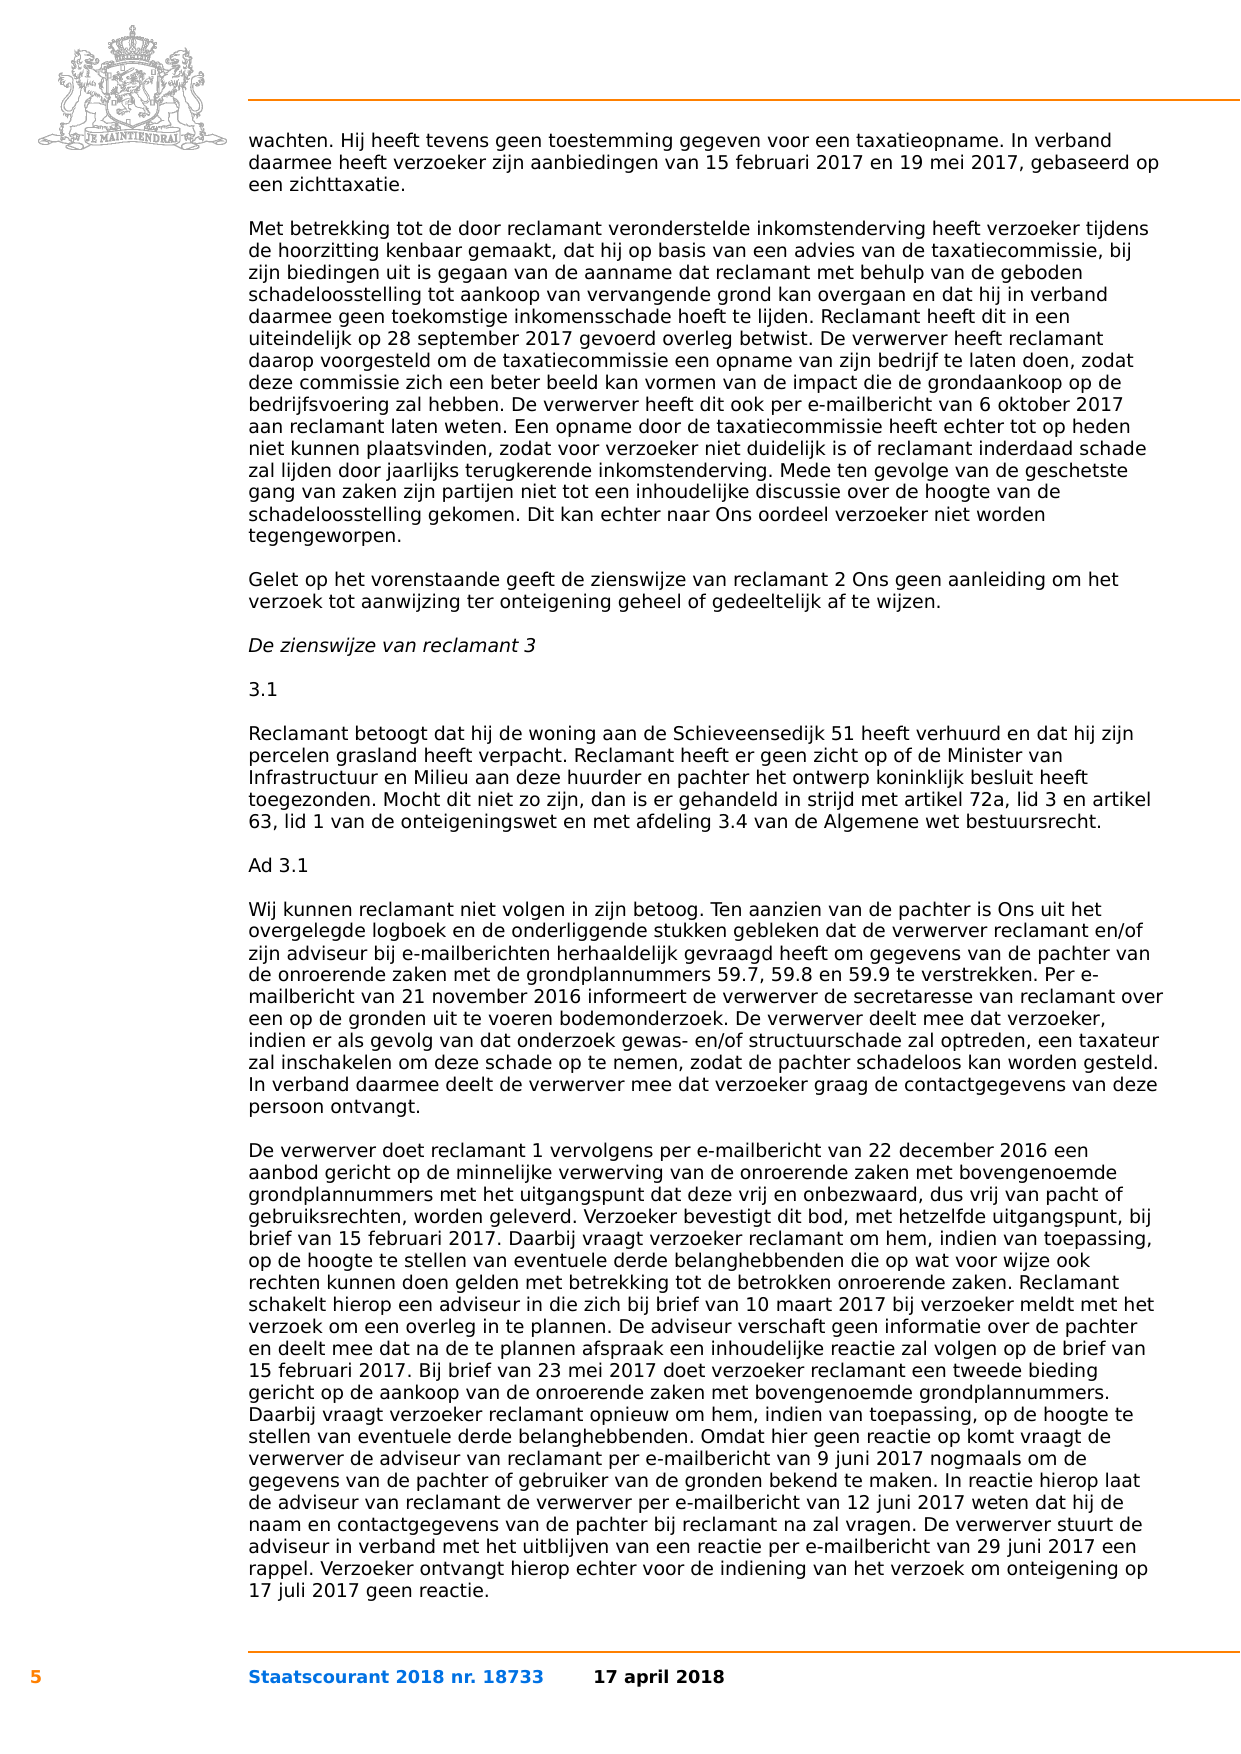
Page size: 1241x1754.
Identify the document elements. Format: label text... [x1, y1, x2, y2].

text Ad 3.1 [248, 854, 1163, 877]
text 3.1 [248, 679, 1163, 701]
text Reclamant betoogt dat hij de woning aan de Schieveensedijk 51 heeft verhuurd en dat hij zijn percelen grasland heeft verpacht. Reclamant heeft er geen zicht op of de Minister van Infrastructuur en Milieu aan deze huurder en pachter het ontwerp koninklijk besluit heeft toegezonden. Mocht dit niet zo zijn, dan is er gehandeld in strijd met artikel 72a, lid 3 en artikel 63, lid 1 van de onteigeningswet en met afdeling 3.4 van de Algemene wet bestuursrecht. [248, 723, 1163, 833]
text De verwerver doet reclamant 1 vervolgens per e-mailbericht van 22 december 2016 een aanbod gericht op de minnelijke verwerving van de onroerende zaken met bovengenoemde grondplannummers met het uitgangspunt dat deze vrij en onbezwaard, dus vrij van pacht of gebruiksrechten, worden geleverd. Verzoeker bevestigt dit bod, met hetzelfde uitgangspunt, bij brief van 15 februari 2017. Daarbij vraagt verzoeker reclamant om hem, indien van toepassing, op de hoogte te stellen van eventuele derde belanghebbenden die op wat voor wijze ook rechten kunnen doen gelden met betrekking tot de betrokken onroerende zaken. Reclamant schakelt hierop een adviseur in die zich bij brief van 10 maart 2017 bij verzoeker meldt met het verzoek om een overleg in te plannen. De adviseur verschaft geen informatie over de pachter en deelt mee dat na de te plannen afspraak een inhoudelijke reactie zal volgen op de brief van 15 februari 2017. Bij brief van 23 mei 2017 doet verzoeker reclamant een tweede bieding gericht op de aankoop van de onroerende zaken met bovengenoemde grondplannummers. Daarbij vraagt verzoeker reclamant opnieuw om hem, indien van toepassing, op de hoogte te stellen van eventuele derde belanghebbenden. Omdat hier geen reactie op komt vraagt de verwerver de adviseur van reclamant per e-mailbericht van 9 juni 2017 nogmaals om de gegevens van de pachter of gebruiker van de gronden bekend te maken. In reactie hierop laat de adviseur van reclamant de verwerver per e-mailbericht van 12 juni 2017 weten dat hij de naam en contactgegevens van de pachter bij reclamant na zal vragen. De verwerver stuurt de adviseur in verband met het uitblijven van een reactie per e-mailbericht van 29 juni 2017 een rappel. Verzoeker ontvangt hierop echter voor de indiening van het verzoek om onteigening op 17 juli 2017 geen reactie. [248, 1140, 1163, 1602]
text wachten. Hij heeft tevens geen toestemming gegeven voor een taxatieopname. In verband daarmee heeft verzoeker zijn aanbiedingen van 15 februari 2017 en 19 mei 2017, gebaseerd op een zichttaxatie. [248, 130, 1163, 196]
subtitle De zienswijze van reclamant 3 [248, 635, 1163, 657]
picture [38, 25, 227, 150]
text Gelet op het vorenstaande geeft de zienswijze van reclamant 2 Ons geen aanleiding om het verzoek tot aanwijzing ter onteigening geheel of gedeeltelijk af te wijzen. [248, 569, 1163, 613]
text Met betrekking tot de door reclamant veronderstelde inkomstenderving heeft verzoeker tijdens de hoorzitting kenbaar gemaakt, dat hij op basis van een advies van de taxatiecommissie, bij zijn biedingen uit is gegaan van de aanname dat reclamant met behulp van de geboden schadeloosstelling tot aankoop van vervangende grond kan overgaan en dat hij in verband daarmee geen toekomstige inkomensschade hoeft te lijden. Reclamant heeft dit in een uiteindelijk op 28 september 2017 gevoerd overleg betwist. De verwerver heeft reclamant daarop voorgesteld om de taxatiecommissie een opname van zijn bedrijf te laten doen, zodat deze commissie zich een beter beeld kan vormen van de impact die de grondaankoop op de bedrijfsvoering zal hebben. De verwerver heeft dit ook per e-mailbericht van 6 oktober 2017 aan reclamant laten weten. Een opname door de taxatiecommissie heeft echter tot op heden niet kunnen plaatsvinden, zodat voor verzoeker niet duidelijk is of reclamant inderdaad schade zal lijden door jaarlijks terugkerende inkomstenderving. Mede ten gevolge van de geschetste gang van zaken zijn partijen niet tot een inhoudelijke discussie over de hoogte van de schadeloosstelling gekomen. Dit kan echter naar Ons oordeel verzoeker niet worden tegengeworpen. [248, 218, 1163, 547]
text Wij kunnen reclamant niet volgen in zijn betoog. Ten aanzien van de pachter is Ons uit het overgelegde logboek en de onderliggende stukken gebleken dat de verwerver reclamant en/of zijn adviseur bij e-mailberichten herhaaldelijk gevraagd heeft om gegevens van de pachter van de onroerende zaken met de grondplannummers 59.7, 59.8 en 59.9 te verstrekken. Per e-mailbericht van 21 november 2016 informeert de verwerver de secretaresse van reclamant over een op de gronden uit te voeren bodemonderzoek. De verwerver deelt mee dat verzoeker, indien er als gevolg van dat onderzoek gewas- en/of structuurschade zal optreden, een taxateur zal inschakelen om deze schade op te nemen, zodat de pachter schadeloos kan worden gesteld. In verband daarmee deelt de verwerver mee dat verzoeker graag de contactgegevens van deze persoon ontvangt. [248, 898, 1163, 1118]
